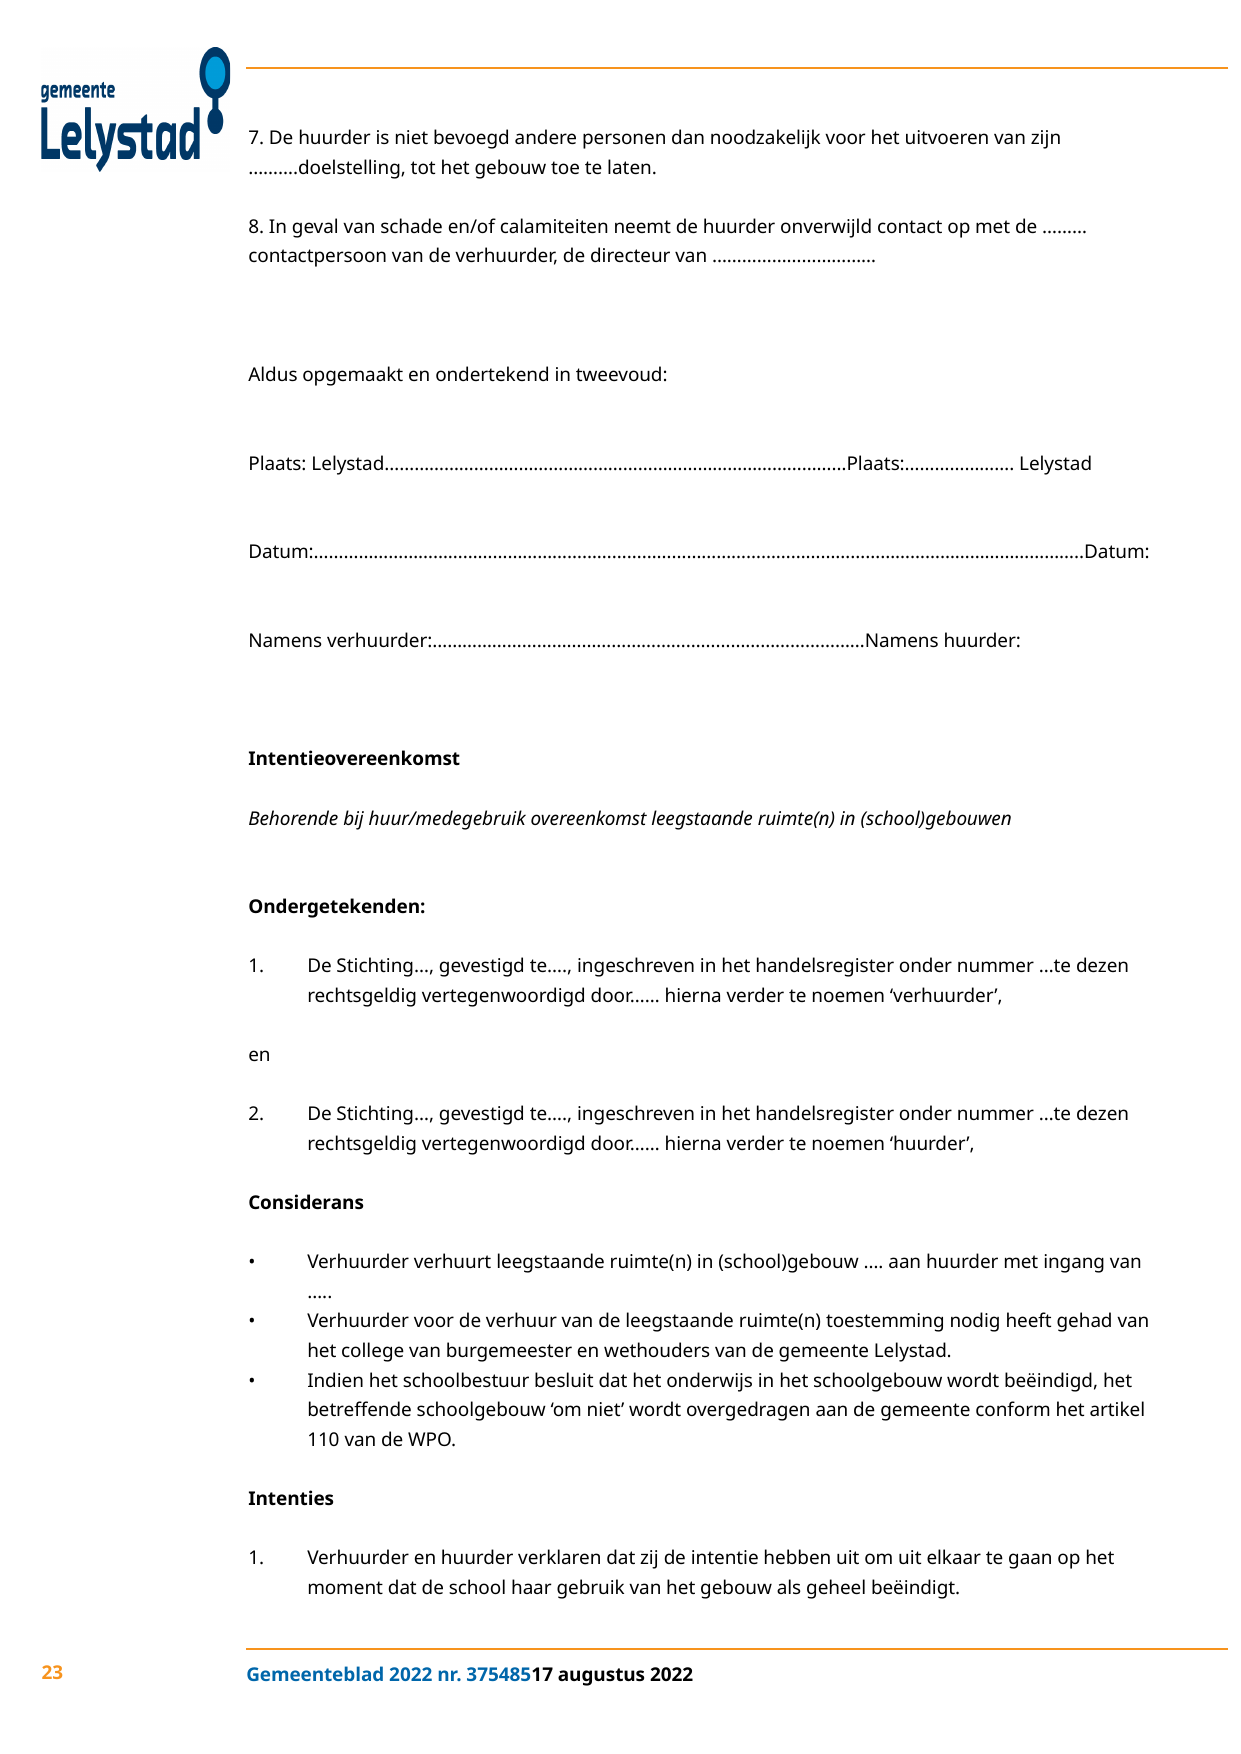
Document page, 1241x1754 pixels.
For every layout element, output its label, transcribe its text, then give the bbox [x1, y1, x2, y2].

text Namens verhuurder:……………………………………………………………………………Namens huurder: [248, 627, 1152, 653]
text en [248, 1041, 1152, 1067]
text Ondergetekenden: [248, 893, 1152, 919]
picture [41, 47, 231, 172]
text Datum:………………………………………………………………………………………………………………………………………..Datum: [248, 538, 1152, 564]
text Behorende bij huur/medegebruik overeenkomst leegstaande ruimte(n) in (school)gebouwen [248, 805, 1152, 831]
list De Stichting…, gevestigd te…., ingeschreven in het handelsregister onder nummer …te dezen rechtsgeldig vertegenwoordigd door…… hierna verder te noemen ‘verhuurder’, [248, 953, 1152, 1008]
list Indien het schoolbestuur besluit dat het onderwijs in het schoolgebouw wordt beëindigd, het betreffende schoolgebouw ‘om niet’ wordt overgedragen aan de gemeente conform het artikel 110 van de WPO. [248, 1367, 1152, 1452]
text 8. In geval van schade en/of calamiteiten neemt de huurder onverwijld contact op met de ………contactpersoon van de verhuurder, de directeur van …………………………… [248, 213, 1152, 268]
list Verhuurder voor de verhuur van de leegstaande ruimte(n) toestemming nodig heeft gehad van het college van burgemeester en wethouders van de gemeente Lelystad. [248, 1308, 1152, 1363]
text Plaats: Lelystad…………………………………………………………………………………Plaats:…………………. Lelystad [248, 450, 1152, 476]
text Aldus opgemaakt en ondertekend in tweevoud: [248, 361, 1152, 387]
text 7. De huurder is niet bevoegd andere personen dan noodzakelijk voor het uitvoeren van zijn ……….doelstelling, tot het gebouw toe te laten. [248, 124, 1152, 180]
list Verhuurder en huurder verklaren dat zij de intentie hebben uit om uit elkaar te gaan op het moment dat de school haar gebruik van het gebouw als geheel beëindigt. [248, 1544, 1152, 1600]
list Verhuurder verhuurt leegstaande ruimte(n) in (school)gebouw …. aan huurder met ingang van ….. [248, 1248, 1152, 1304]
text Intenties [248, 1485, 1152, 1511]
text Considerans [248, 1189, 1152, 1215]
text Intentieovereenkomst [248, 746, 1152, 771]
list De Stichting…, gevestigd te…., ingeschreven in het handelsregister onder nummer …te dezen rechtsgeldig vertegenwoordigd door…… hierna verder te noemen ‘huurder’, [248, 1101, 1152, 1156]
